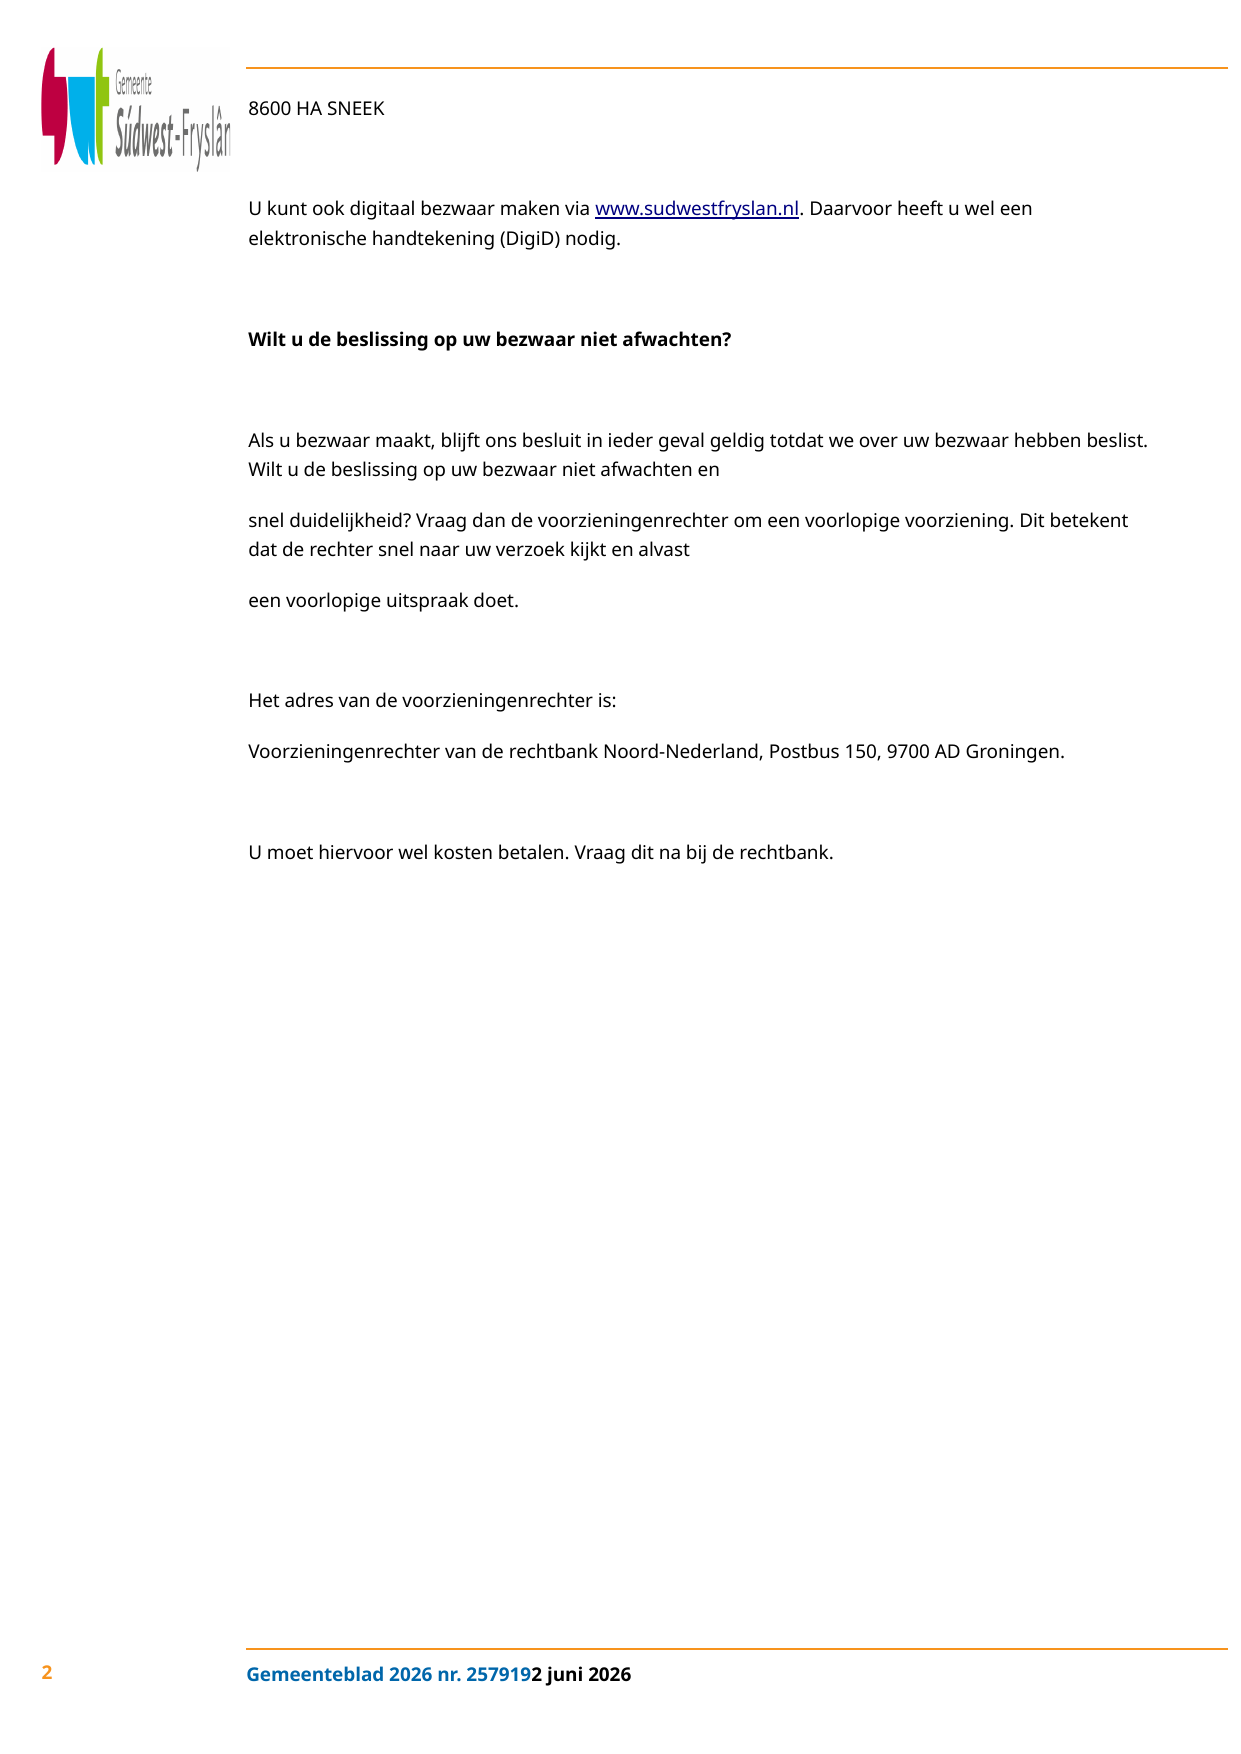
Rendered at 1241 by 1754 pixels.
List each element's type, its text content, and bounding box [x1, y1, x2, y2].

text snel duidelijkheid? Vraag dan de voorzieningenrechter om een voorlopige voorziening. Dit betekent dat de rechter snel naar uw verzoek kijkt en alvast [248, 507, 1152, 562]
text een voorlopige uitspraak doet. [248, 587, 1152, 613]
text Voorzieningenrechter van de rechtbank Noord-Nederland, Postbus 150, 9700 AD Groningen. [248, 738, 1152, 764]
text U kunt ook digitaal bezwaar maken via www.sudwestfryslan.nl. Daarvoor heeft u wel een elektronische handtekening (DigiD) nodig. [248, 196, 1152, 251]
text 8600 HA SNEEK [248, 95, 1152, 121]
text Wilt u de beslissing op uw bezwaar niet afwachten? [248, 326, 1152, 352]
picture [41, 47, 231, 172]
text Als u bezwaar maakt, blijft ons besluit in ieder geval geldig totdat we over uw bezwaar hebben beslist. Wilt u de beslissing op uw bezwaar niet afwachten en [248, 427, 1152, 482]
text U moet hiervoor wel kosten betalen. Vraag dit na bij de rechtbank. [248, 839, 1152, 865]
text Het adres van de voorzieningenrechter is: [248, 688, 1152, 713]
